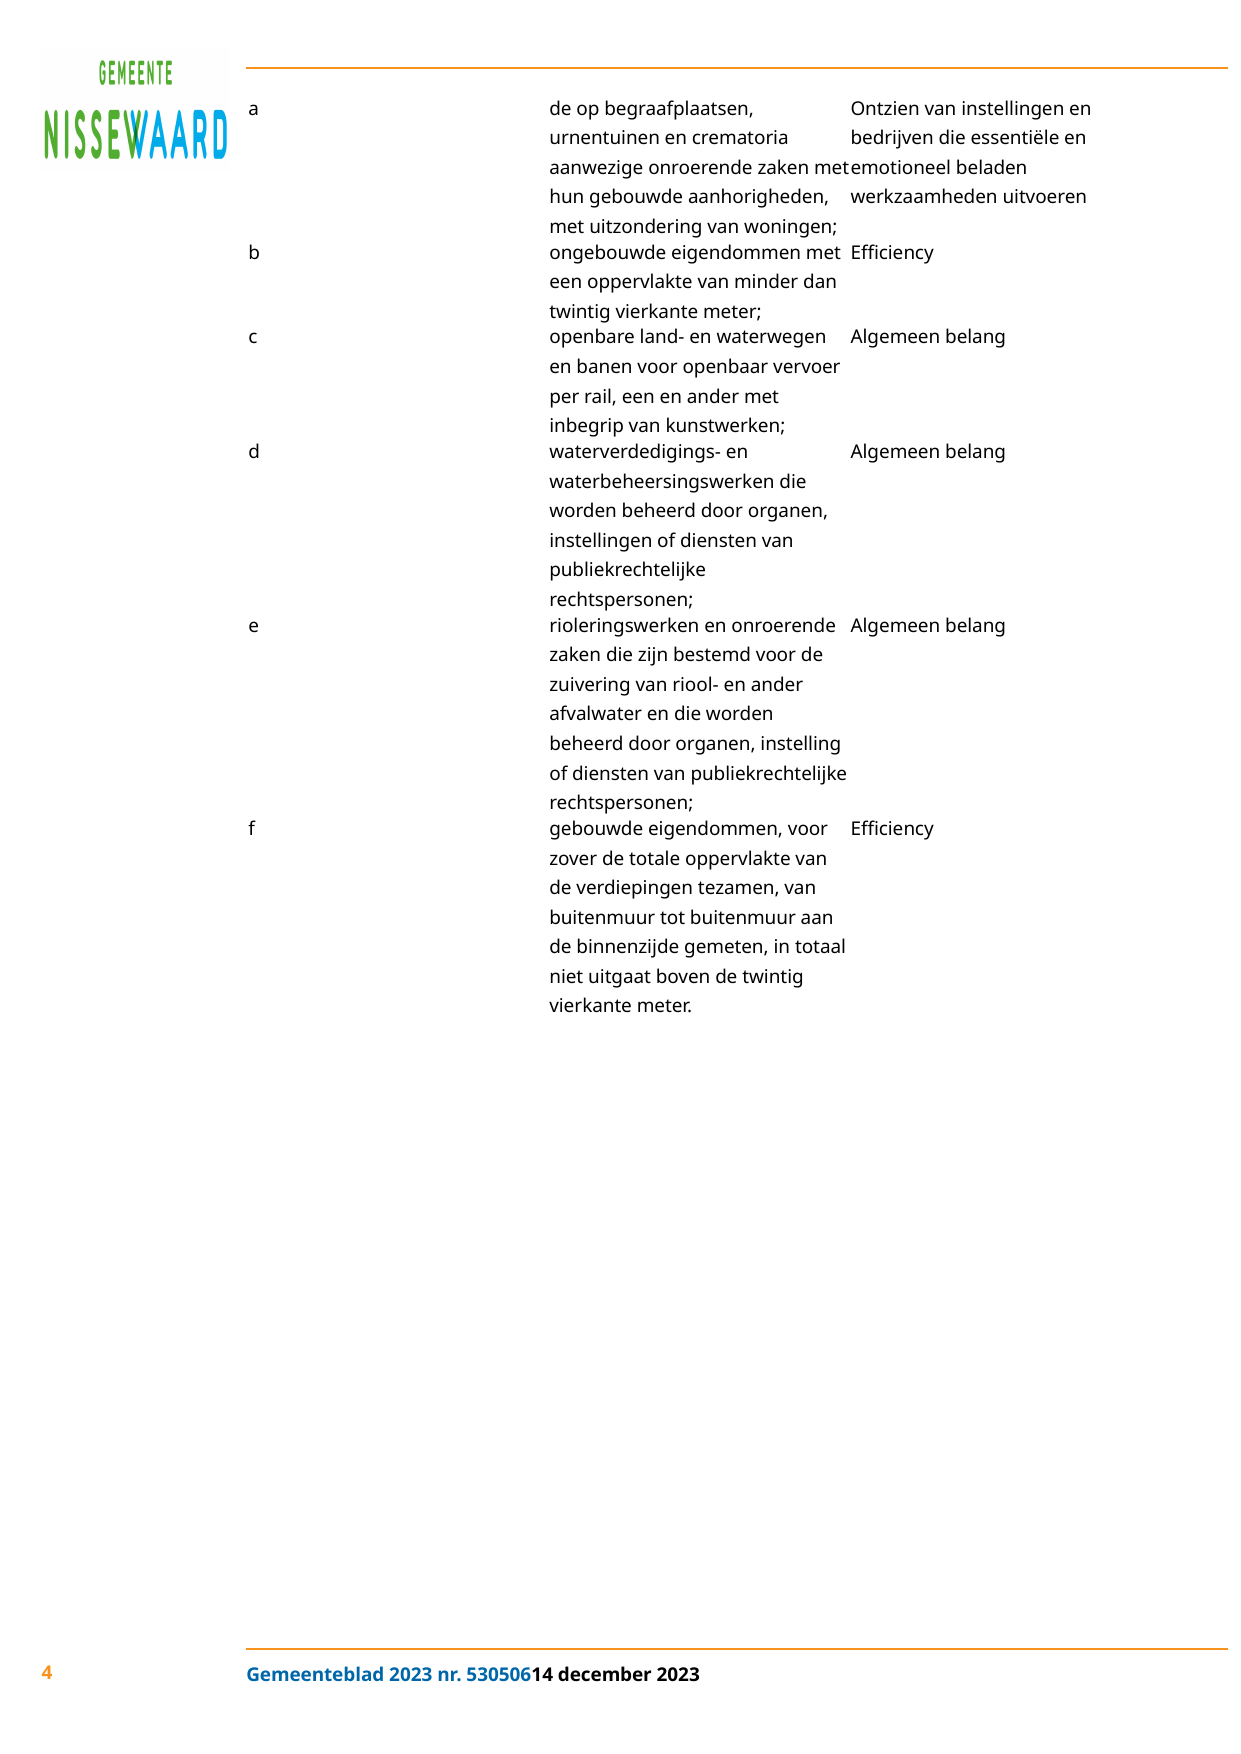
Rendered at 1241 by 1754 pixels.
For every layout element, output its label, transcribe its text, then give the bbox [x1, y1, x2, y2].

table_cell Algemeen belang [850, 438, 1152, 612]
table_cell gebouwde eigendommen, voor zover de totale oppervlakte van de verdiepingen tezamen, van buitenmuur tot buitenmuur aan de binnenzijde gemeten, in totaal niet uitgaat boven de twintig vierkante meter. [549, 815, 850, 1018]
table_cell Ontzien van instellingen en bedrijven die essentiële en emotioneel beladen werkzaamheden uitvoeren [850, 95, 1152, 239]
table_cell de op begraafplaatsen, urnentuinen en crematoria aanwezige onroerende zaken met hun gebouwde aanhorigheden, met uitzondering van woningen; [549, 95, 850, 239]
table_cell Efficiency [850, 239, 1152, 324]
table_cell b [248, 239, 549, 324]
table_cell f [248, 815, 549, 1018]
table_cell Algemeen belang [850, 612, 1152, 815]
table_cell waterverdedigings- en waterbeheersingswerken die worden beheerd door organen, instellingen of diensten van publiekrechtelijke rechtspersonen; [549, 438, 850, 612]
table_cell rioleringswerken en onroerende zaken die zijn bestemd voor de zuivering van riool- en ander afvalwater en die worden beheerd door organen, instelling of diensten van publiekrechtelijke rechtspersonen; [549, 612, 850, 815]
table_cell openbare land- en waterwegen en banen voor openbaar vervoer per rail, een en ander met inbegrip van kunstwerken; [549, 324, 850, 438]
table_cell c [248, 324, 549, 438]
table_cell e [248, 612, 549, 815]
table_cell Algemeen belang [850, 324, 1152, 438]
table_cell a [248, 95, 549, 239]
table_cell ongebouwde eigendommen met een oppervlakte van minder dan twintig vierkante meter; [549, 239, 850, 324]
picture [41, 47, 231, 172]
table_cell d [248, 438, 549, 612]
table_cell Efficiency [850, 815, 1152, 1018]
